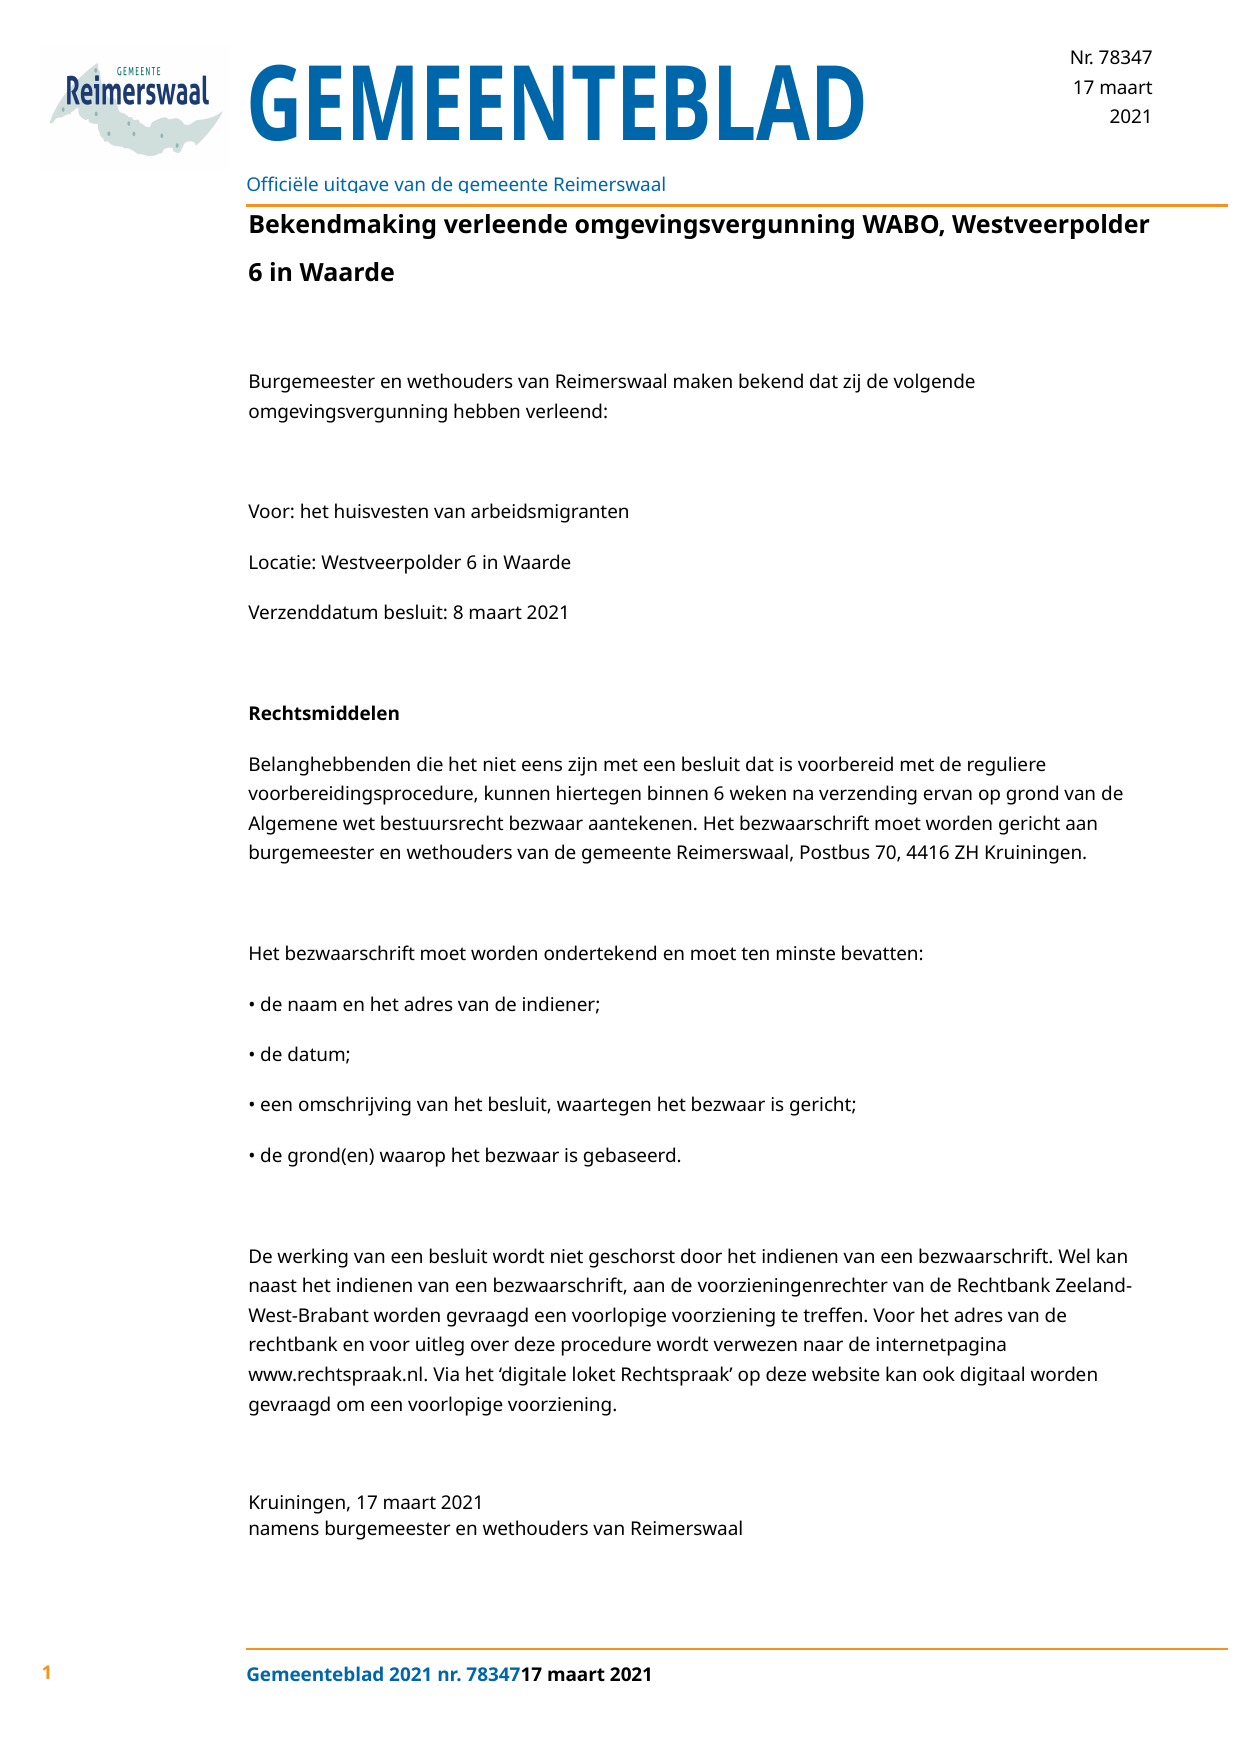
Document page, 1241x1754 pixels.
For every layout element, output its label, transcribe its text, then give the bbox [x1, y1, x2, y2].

text Bekendmaking verleende omgevingsvergunning WABO, Westveerpolder 6 in Waarde [248, 207, 1152, 288]
text Kruiningen, 17 maart 2021 [248, 1489, 1152, 1515]
text Verzenddatum besluit: 8 maart 2021 [248, 599, 1152, 625]
text Locatie: Westveerpolder 6 in Waarde [248, 549, 1152, 575]
text Belanghebbenden die het niet eens zijn met een besluit dat is voorbereid met de reguliere voorbereidingsprocedure, kunnen hiertegen binnen 6 weken na verzending ervan op grond van de Algemene wet bestuursrecht bezwaar aantekenen. Het bezwaarschrift moet worden gericht aan burgemeester en wethouders van de gemeente Reimerswaal, Postbus 70, 4416 ZH Kruiningen. [248, 751, 1152, 865]
text Burgemeester en wethouders van Reimerswaal maken bekend dat zij de volgende omgevingsvergunning hebben verleend: [248, 368, 1152, 424]
text Rechtsmiddelen [248, 700, 1152, 726]
text • de naam en het adres van de indiener; [248, 991, 1152, 1017]
text Voor: het huisvesten van arbeidsmigranten [248, 499, 1152, 524]
text namens burgemeester en wethouders van Reimerswaal [248, 1515, 1152, 1541]
text • de grond(en) waarop het bezwaar is gebaseerd. [248, 1142, 1152, 1168]
text Het bezwaarschrift moet worden ondertekend en moet ten minste bevatten: [248, 940, 1152, 966]
text • een omschrijving van het besluit, waartegen het bezwaar is gericht; [248, 1092, 1152, 1117]
text De werking van een besluit wordt niet geschorst door het indienen van een bezwaarschrift. Wel kan naast het indienen van een bezwaarschrift, aan de voorzieningenrechter van de Rechtbank Zeeland-West-Brabant worden gevraagd een voorlopige voorziening te treffen. Voor het adres van de rechtbank en voor uitleg over deze procedure wordt verwezen naar de internetpagina www.rechtspraak.nl. Via het ‘digitale loket Rechtspraak’ op deze website kan ook digitaal worden gevraagd om een voorlopige voorziening. [248, 1243, 1152, 1417]
text • de datum; [248, 1041, 1152, 1067]
picture [41, 47, 231, 172]
